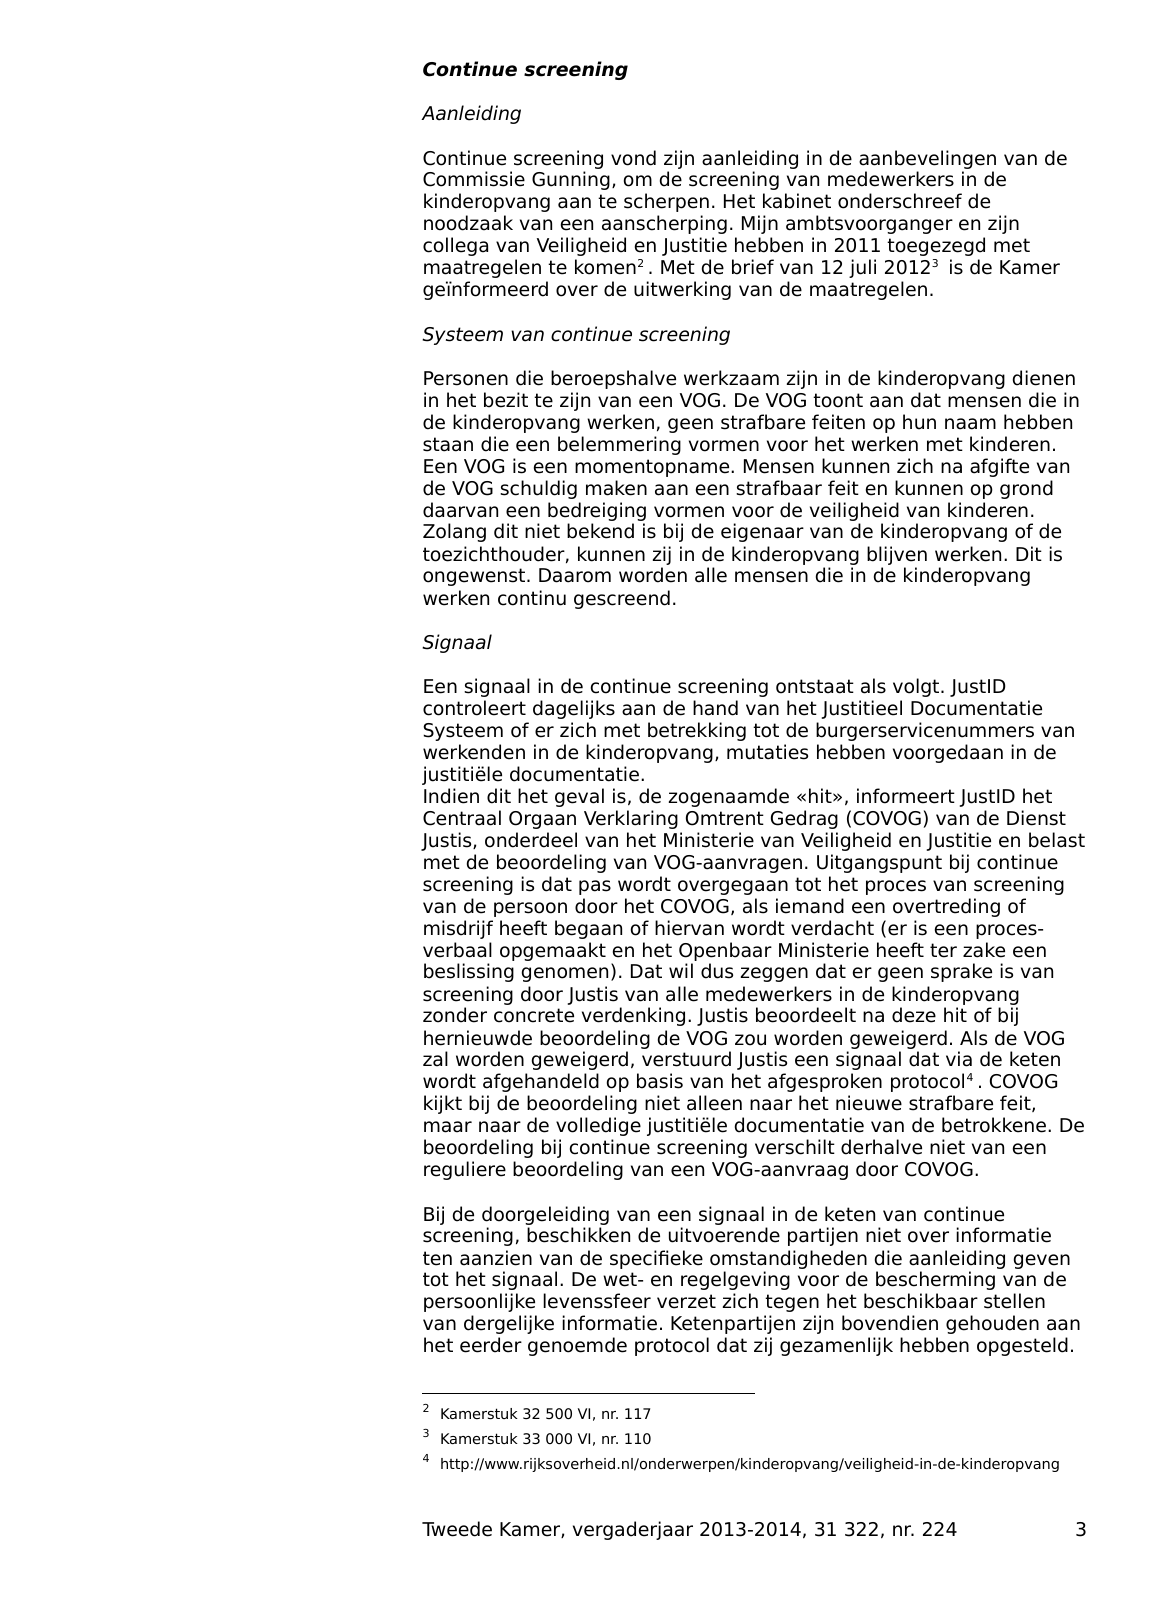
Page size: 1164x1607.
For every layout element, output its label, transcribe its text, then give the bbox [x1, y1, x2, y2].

text Kamerstuk 33 000 VI, nr. 110 [422, 1427, 1087, 1449]
text http://www.rijksoverheid.nl/onderwerpen/kinderopvang/veiligheid-in-de-kinderopvang [422, 1452, 1087, 1474]
text Bij de doorgeleiding van een signaal in de keten van continue screening, beschikken de uitvoerende partijen niet over informatie ten aanzien van de specifieke omstandigheden die aanleiding geven tot het signaal. De wet- en regelgeving voor de bescherming van de persoonlijke levenssfeer verzet zich tegen het beschikbaar stellen van dergelijke informatie. Ketenpartijen zijn bovendien gehouden aan het eerder genoemde protocol dat zij gezamenlijk hebben opgesteld. [422, 1203, 1087, 1357]
text Continue screening vond zijn aanleiding in de aanbevelingen van de Commissie Gunning, om de screening van medewerkers in de kinderopvang aan te scherpen. Het kabinet onderschreef de noodzaak van een aanscherping. Mijn ambtsvoorganger en zijn collega van Veiligheid en Justitie hebben in 2011 toegezegd met maatregelen te komen. Met de brief van 12 juli 2012 is de Kamer geïnformeerd over de uitwerking van de maatregelen. [422, 147, 1087, 301]
subtitle Signaal [422, 632, 1087, 653]
subtitle Systeem van continue screening [422, 323, 1087, 345]
text Kamerstuk 32 500 VI, nr. 117 [422, 1402, 1087, 1424]
subtitle Aanleiding [422, 103, 1087, 125]
text Een signaal in de continue screening ontstaat als volgt. JustID controleert dagelijks aan de hand van het Justitieel Documentatie Systeem of er zich met betrekking tot de burgerservicenummers van werkenden in de kinderopvang, mutaties hebben voorgedaan in de justitiële documentatie. [422, 676, 1087, 786]
text Indien dit het geval is, de zogenaamde «hit», informeert JustID het Centraal Orgaan Verklaring Omtrent Gedrag (COVOG) van de Dienst Justis, onderdeel van het Ministerie van Veiligheid en Justitie en belast met de beoordeling van VOG-aanvragen. Uitgangspunt bij continue screening is dat pas wordt overgegaan tot het proces van screening van de persoon door het COVOG, als iemand een overtreding of misdrijf heeft begaan of hiervan wordt verdacht (er is een proces-verbaal opgemaakt en het Openbaar Ministerie heeft ter zake een beslissing genomen). Dat wil dus zeggen dat er geen sprake is van screening door Justis van alle medewerkers in de kinderopvang zonder concrete verdenking. Justis beoordeelt na deze hit of bij hernieuwde beoordeling de VOG zou worden geweigerd. Als de VOG zal worden geweigerd, verstuurd Justis een signaal dat via de keten wordt afgehandeld op basis van het afgesproken protocol. COVOG kijkt bij de beoordeling niet alleen naar het nieuwe strafbare feit, maar naar de volledige justitiële documentatie van de betrokkene. De beoordeling bij continue screening verschilt derhalve niet van een reguliere beoordeling van een VOG-aanvraag door COVOG. [422, 786, 1087, 1181]
subtitle Continue screening [422, 59, 1087, 81]
text Personen die beroepshalve werkzaam zijn in de kinderopvang dienen in het bezit te zijn van een VOG. De VOG toont aan dat mensen die in de kinderopvang werken, geen strafbare feiten op hun naam hebben staan die een belemmering vormen voor het werken met kinderen. Een VOG is een momentopname. Mensen kunnen zich na afgifte van de VOG schuldig maken aan een strafbaar feit en kunnen op grond daarvan een bedreiging vormen voor de veiligheid van kinderen. Zolang dit niet bekend is bij de eigenaar van de kinderopvang of de toezichthouder, kunnen zij in de kinderopvang blijven werken. Dit is ongewenst. Daarom worden alle mensen die in de kinderopvang werken continu gescreend. [422, 368, 1087, 609]
